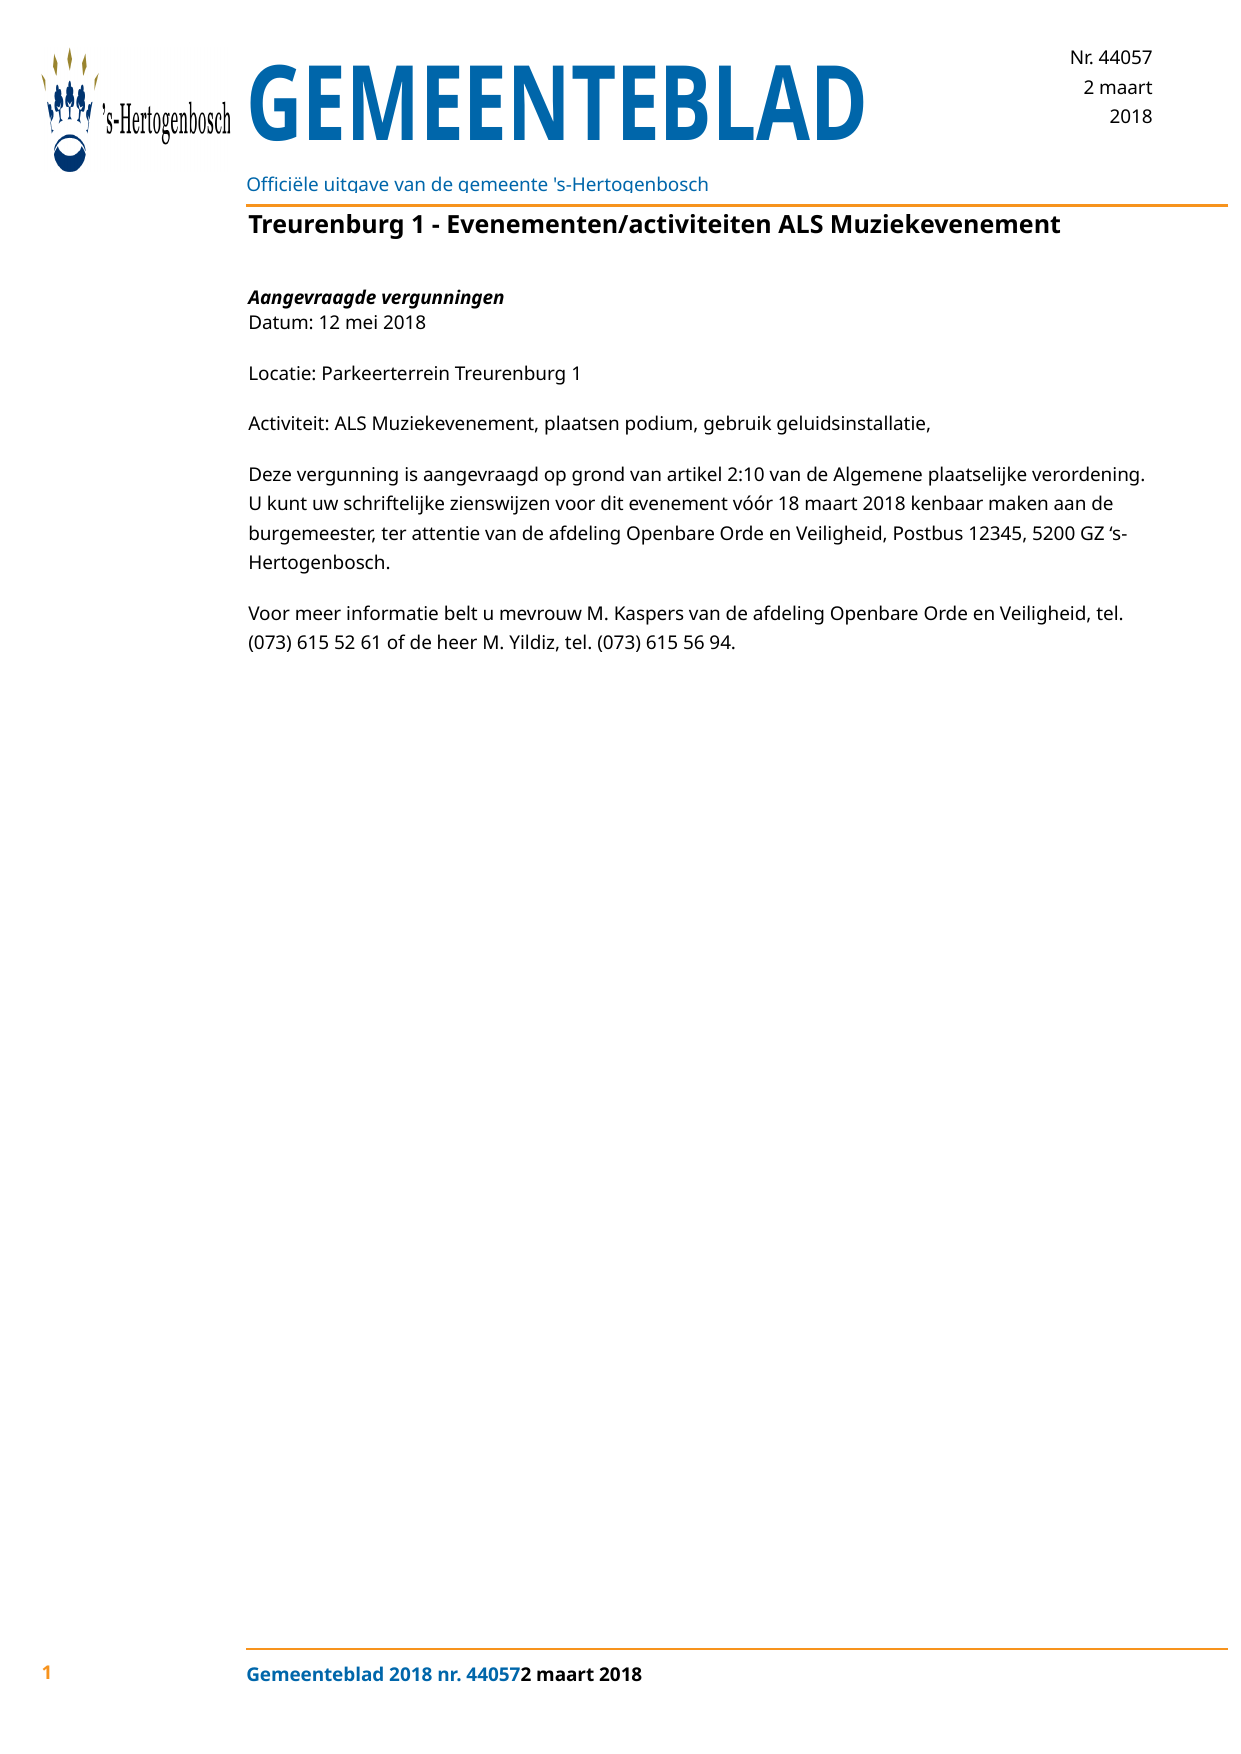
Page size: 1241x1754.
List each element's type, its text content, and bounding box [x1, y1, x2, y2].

text Deze vergunning is aangevraagd op grond van artikel 2:10 van de Algemene plaatselijke verordening. U kunt uw schriftelijke zienswijzen voor dit evenement vóór 18 maart 2018 kenbaar maken aan de burgemeester, ter attentie van de afdeling Openbare Orde en Veiligheid, Postbus 12345, 5200 GZ ‘s-Hertogenbosch. [248, 461, 1152, 575]
text Locatie: Parkeerterrein Treurenburg 1 [248, 360, 1152, 386]
text Datum: 12 mei 2018 [248, 309, 1152, 335]
text Voor meer informatie belt u mevrouw M. Kaspers van de afdeling Openbare Orde en Veiligheid, tel. (073) 615 52 61 of de heer M. Yildiz, tel. (073) 615 56 94. [248, 600, 1152, 655]
text Activiteit: ALS Muziekevenement, plaatsen podium, gebruik geluidsinstallatie, [248, 410, 1152, 436]
text Aangevraagde vergunningen [248, 284, 1152, 309]
text Treurenburg 1 - Evenementen/activiteiten ALS Muziekevenement [248, 207, 1152, 241]
picture [41, 47, 231, 172]
